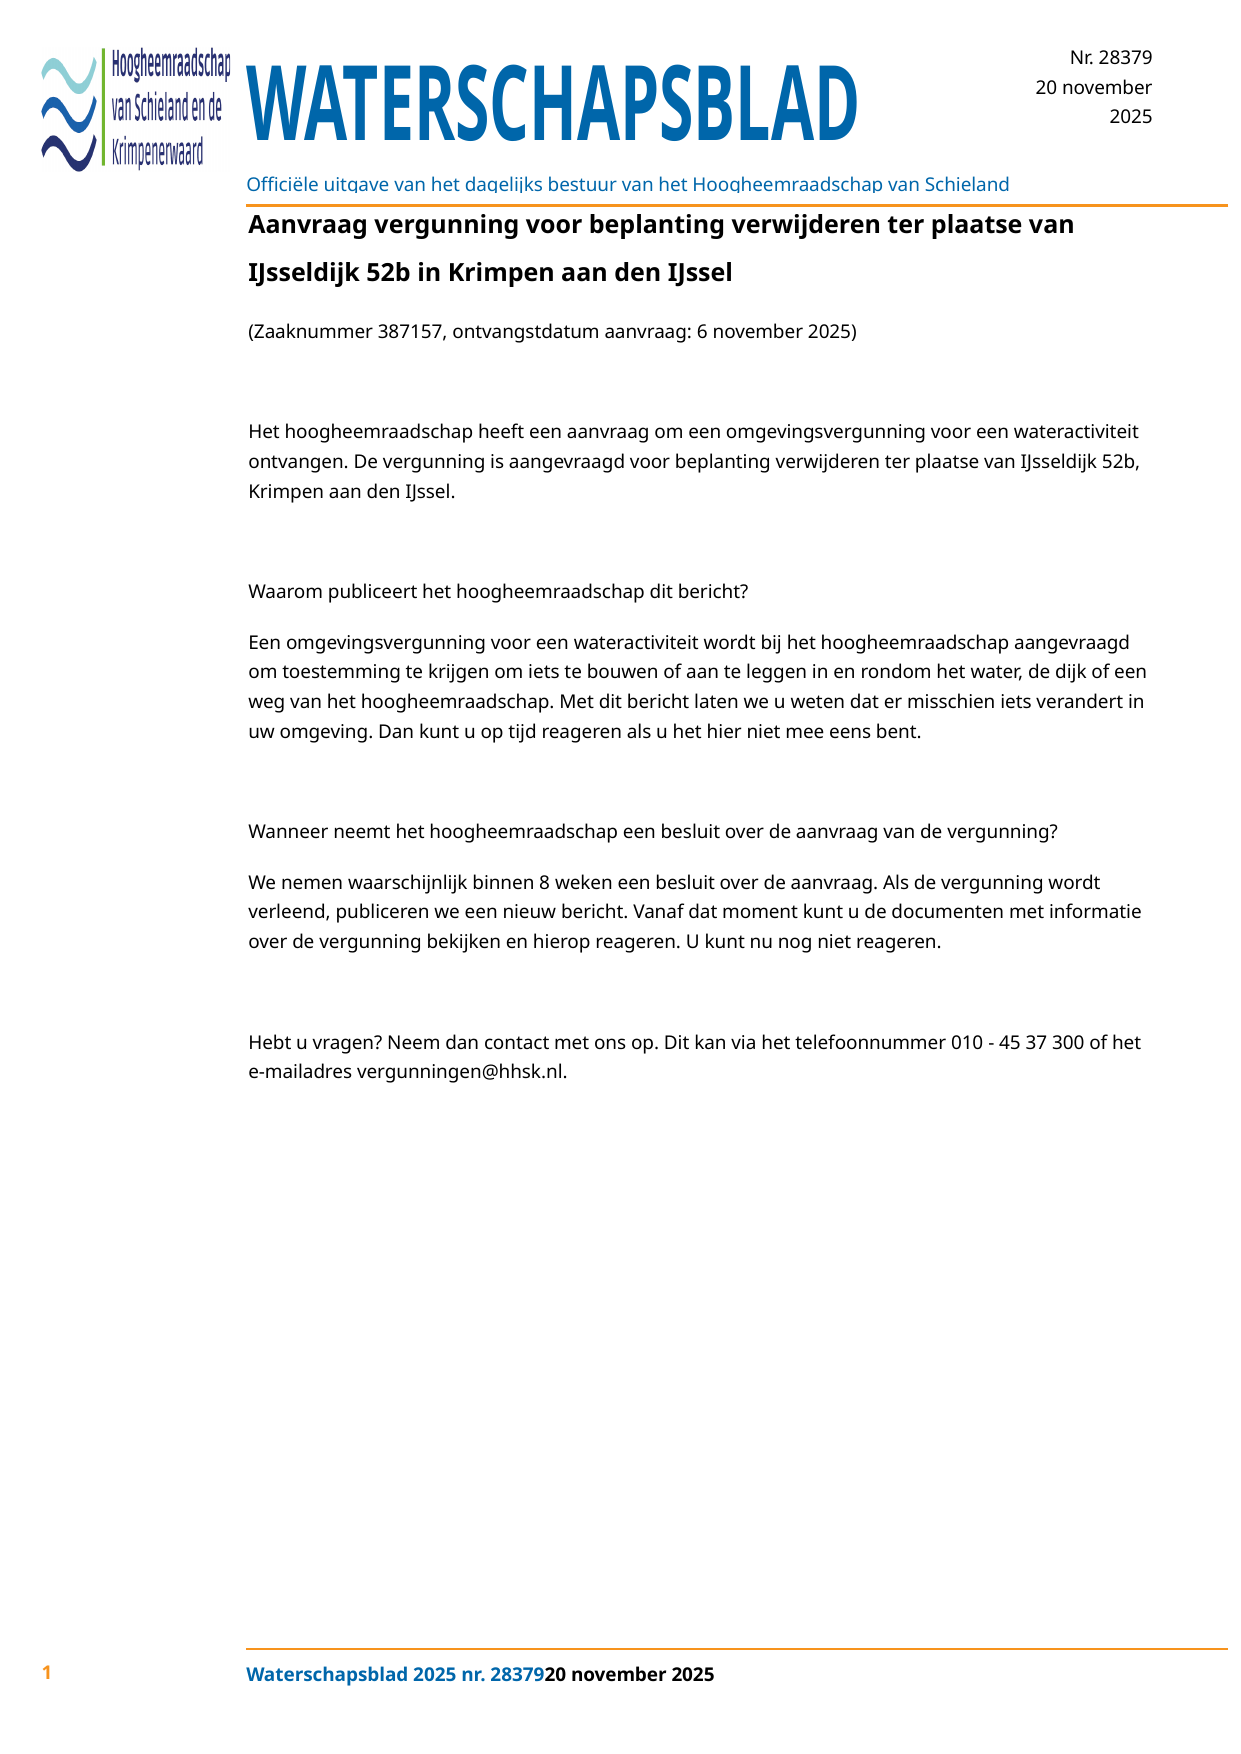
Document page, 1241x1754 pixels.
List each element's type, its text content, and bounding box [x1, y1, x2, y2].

text (Zaaknummer 387157, ontvangstdatum aanvraag: 6 november 2025) [248, 318, 1152, 344]
text Waarom publiceert het hoogheemraadschap dit bericht? [248, 579, 1152, 604]
text We nemen waarschijnlijk binnen 8 weken een besluit over de aanvraag. Als de vergunning wordt verleend, publiceren we een nieuw bericht. Vanaf dat moment kunt u de documenten met informatie over de vergunning bekijken en hierop reageren. U kunt nu nog niet reageren. [248, 869, 1152, 954]
picture [41, 47, 231, 172]
text Hebt u vragen? Neem dan contact met ons op. Dit kan via het telefoonnummer 010 - 45 37 300 of het e-mailadres vergunningen@hhsk.nl. [248, 1029, 1152, 1084]
text Aanvraag vergunning voor beplanting verwijderen ter plaatse van IJsseldijk 52b in Krimpen aan den IJssel [248, 207, 1152, 288]
text Het hoogheemraadschap heeft een aanvraag om een omgevingsvergunning voor een wateractiviteit ontvangen. De vergunning is aangevraagd voor beplanting verwijderen ter plaatse van IJsseldijk 52b, Krimpen aan den IJssel. [248, 419, 1152, 504]
text Een omgevingsvergunning voor een wateractiviteit wordt bij het hoogheemraadschap aangevraagd om toestemming te krijgen om iets te bouwen of aan te leggen in en rondom het water, de dijk of een weg van het hoogheemraadschap. Met dit bericht laten we u weten dat er misschien iets verandert in uw omgeving. Dan kunt u op tijd reageren als u het hier niet mee eens bent. [248, 629, 1152, 744]
text Wanneer neemt het hoogheemraadschap een besluit over de aanvraag van de vergunning? [248, 819, 1152, 844]
